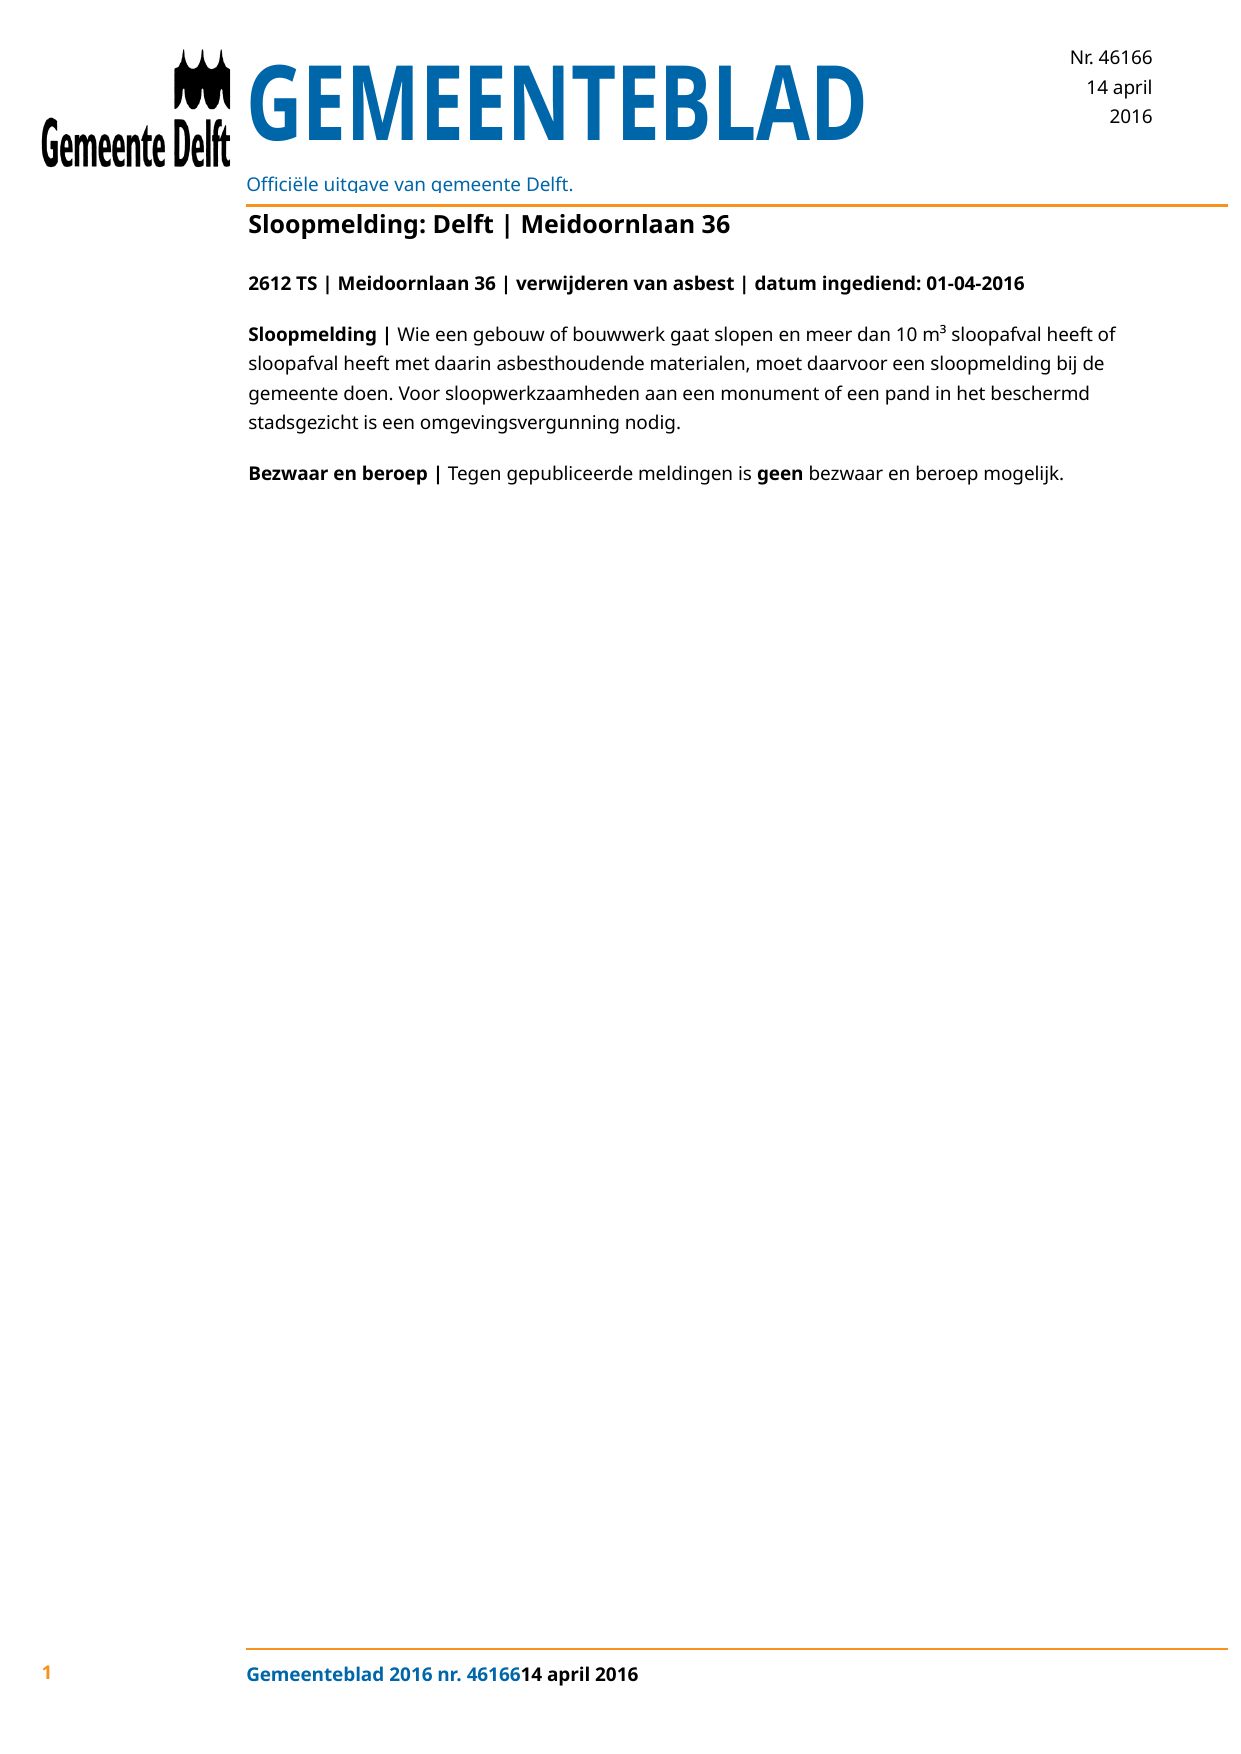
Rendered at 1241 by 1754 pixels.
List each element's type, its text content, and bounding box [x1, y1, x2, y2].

text 2612 TS | Meidoornlaan 36 | verwijderen van asbest | datum ingediend: 01-04-2016 [248, 270, 1152, 296]
picture [41, 47, 231, 172]
text Sloopmelding | Wie een gebouw of bouwwerk gaat slopen en meer dan 10 m³ sloopafval heeft of sloopafval heeft met daarin asbesthoudende materialen, moet daarvoor een sloopmelding bij de gemeente doen. Voor sloopwerkzaamheden aan een monument of een pand in het beschermd stadsgezicht is een omgevingsvergunning nodig. [248, 321, 1152, 435]
text Sloopmelding: Delft | Meidoornlaan 36 [248, 207, 1152, 241]
text Bezwaar en beroep | Tegen gepubliceerde meldingen is geen bezwaar en beroep mogelijk. [248, 460, 1152, 486]
